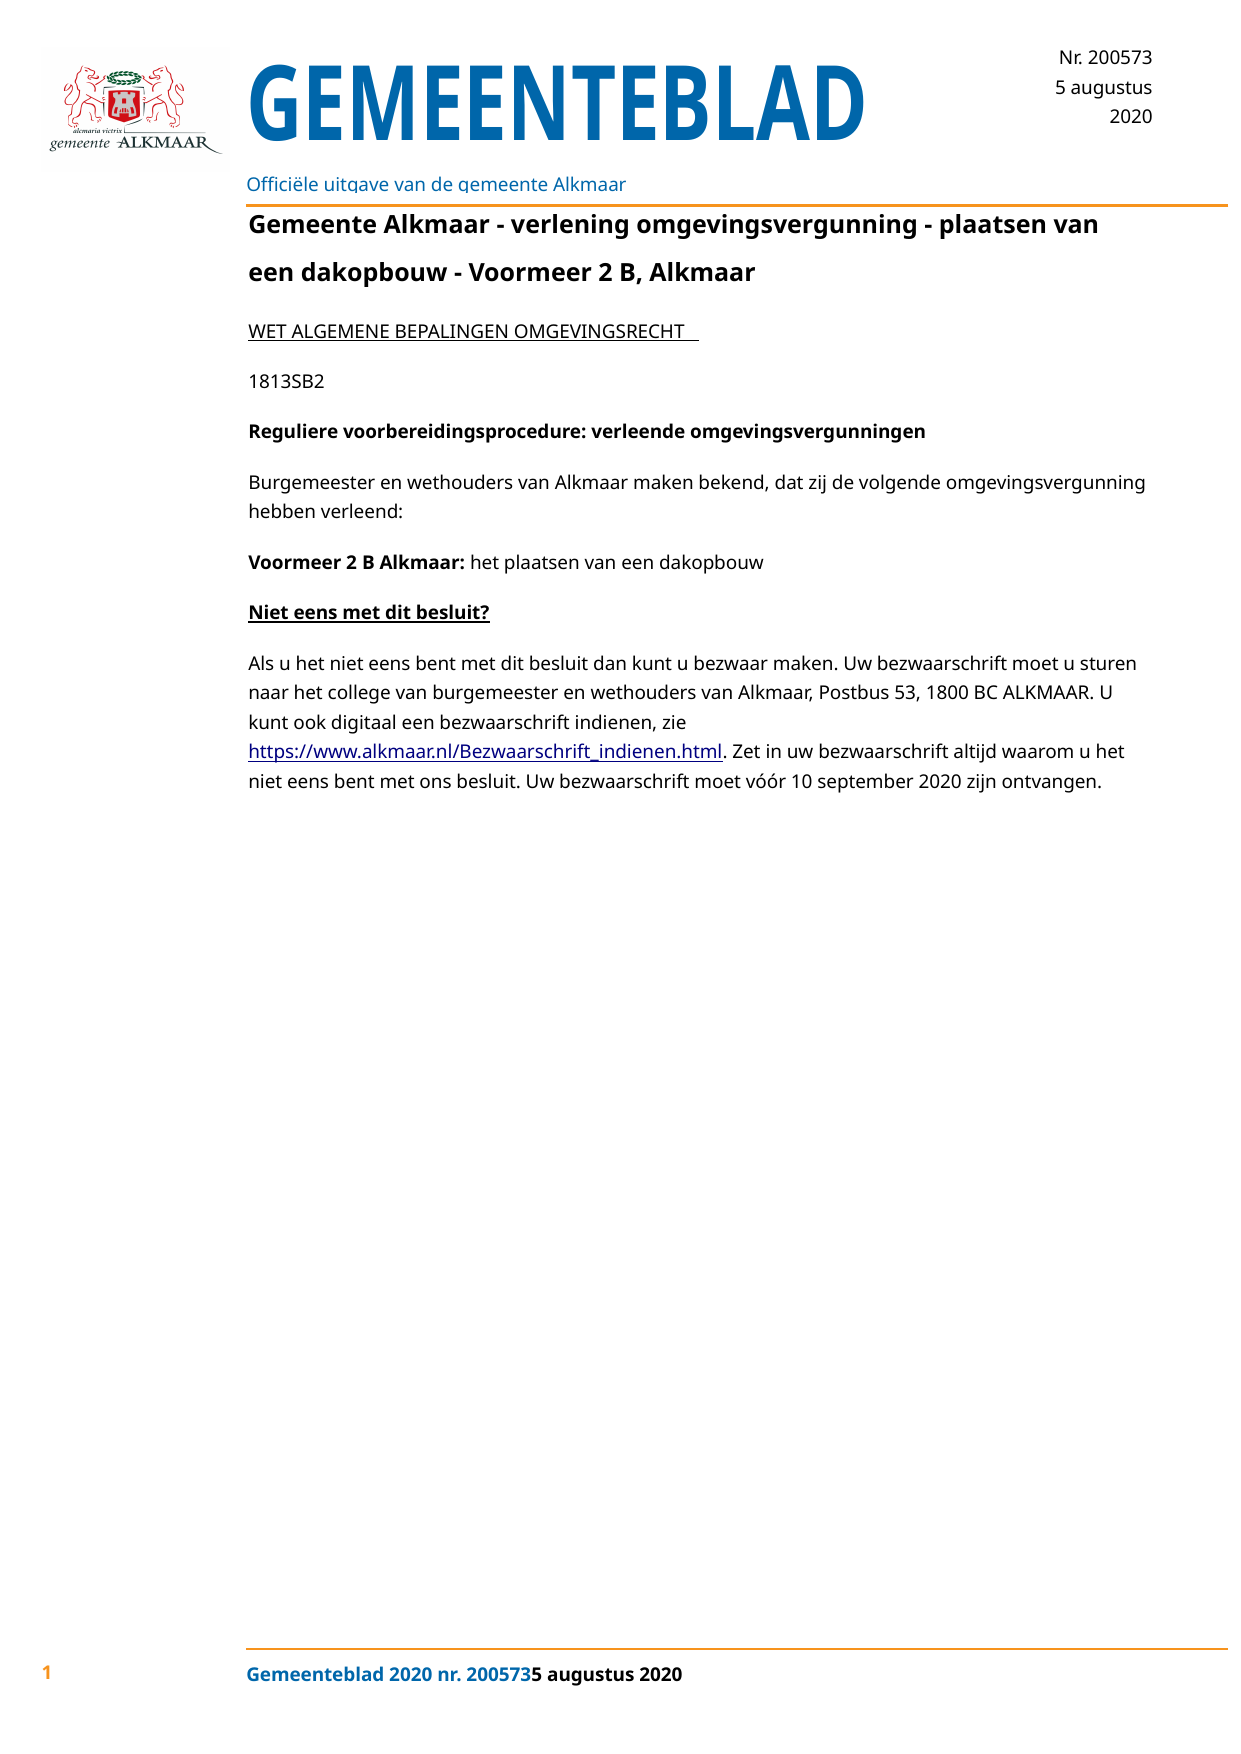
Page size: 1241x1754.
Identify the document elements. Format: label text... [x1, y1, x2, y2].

text WET ALGEMENE BEPALINGEN OMGEVINGSRECHT [248, 318, 1152, 344]
text Gemeente Alkmaar - verlening omgevingsvergunning - plaatsen van een dakopbouw - Voormeer 2 B, Alkmaar [248, 207, 1152, 288]
text Niet eens met dit besluit? [248, 599, 1152, 625]
text Reguliere voorbereidingsprocedure: verleende omgevingsvergunningen [248, 419, 1152, 444]
picture [41, 47, 231, 172]
text Als u het niet eens bent met dit besluit dan kunt u bezwaar maken. Uw bezwaarschrift moet u sturen naar het college van burgemeester en wethouders van Alkmaar, Postbus 53, 1800 BC ALKMAAR. U kunt ook digitaal een bezwaarschrift indienen, zie https://www.alkmaar.nl/Bezwaarschrift_indienen.html. Zet in uw bezwaarschrift altijd waarom u het niet eens bent met ons besluit. Uw bezwaarschrift moet vóór 10 september 2020 zijn ontvangen. [248, 650, 1152, 794]
text Burgemeester en wethouders van Alkmaar maken bekend, dat zij de volgende omgevingsvergunning hebben verleend: [248, 469, 1152, 524]
text Voormeer 2 B Alkmaar: het plaatsen van een dakopbouw [248, 549, 1152, 575]
text 1813SB2 [248, 368, 1152, 394]
